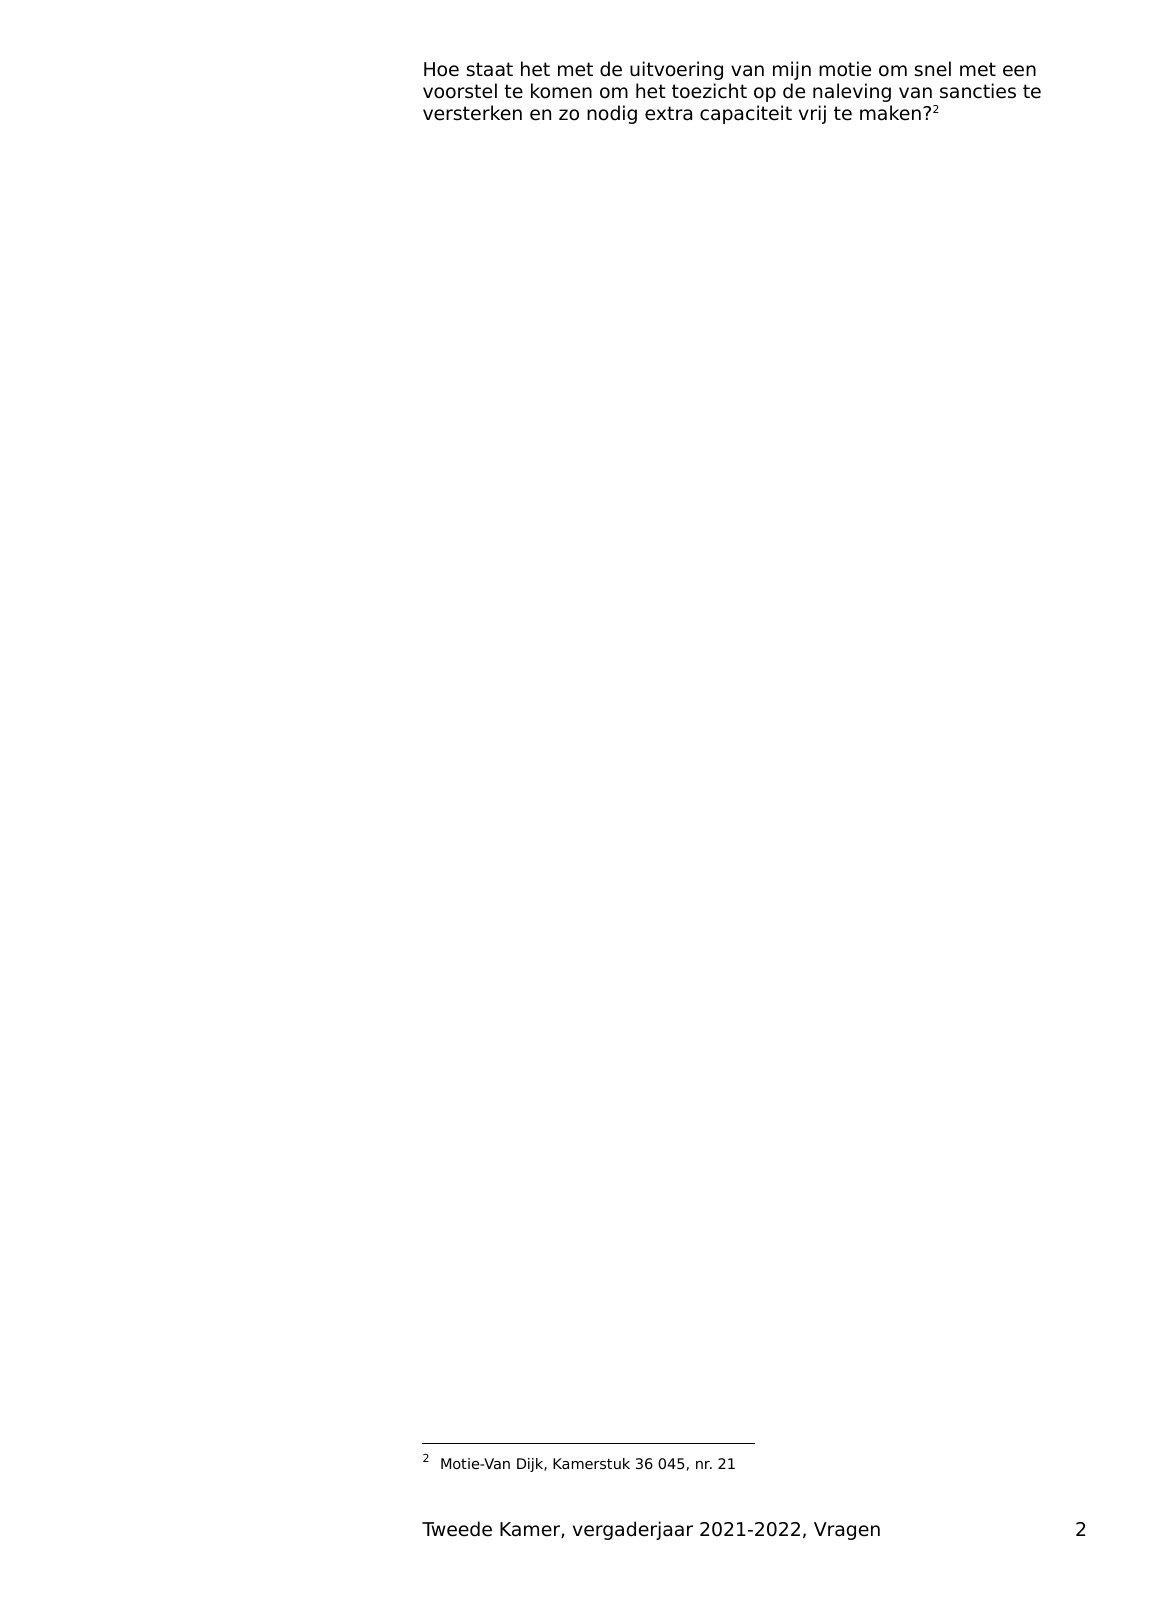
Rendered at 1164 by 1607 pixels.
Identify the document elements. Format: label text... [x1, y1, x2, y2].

text Hoe staat het met de uitvoering van mijn motie om snel met een voorstel te komen om het toezicht op de naleving van sancties te versterken en zo nodig extra capaciteit vrij te maken? [422, 59, 1087, 125]
text Motie-Van Dijk, Kamerstuk 36 045, nr. 21 [422, 1452, 1087, 1474]
